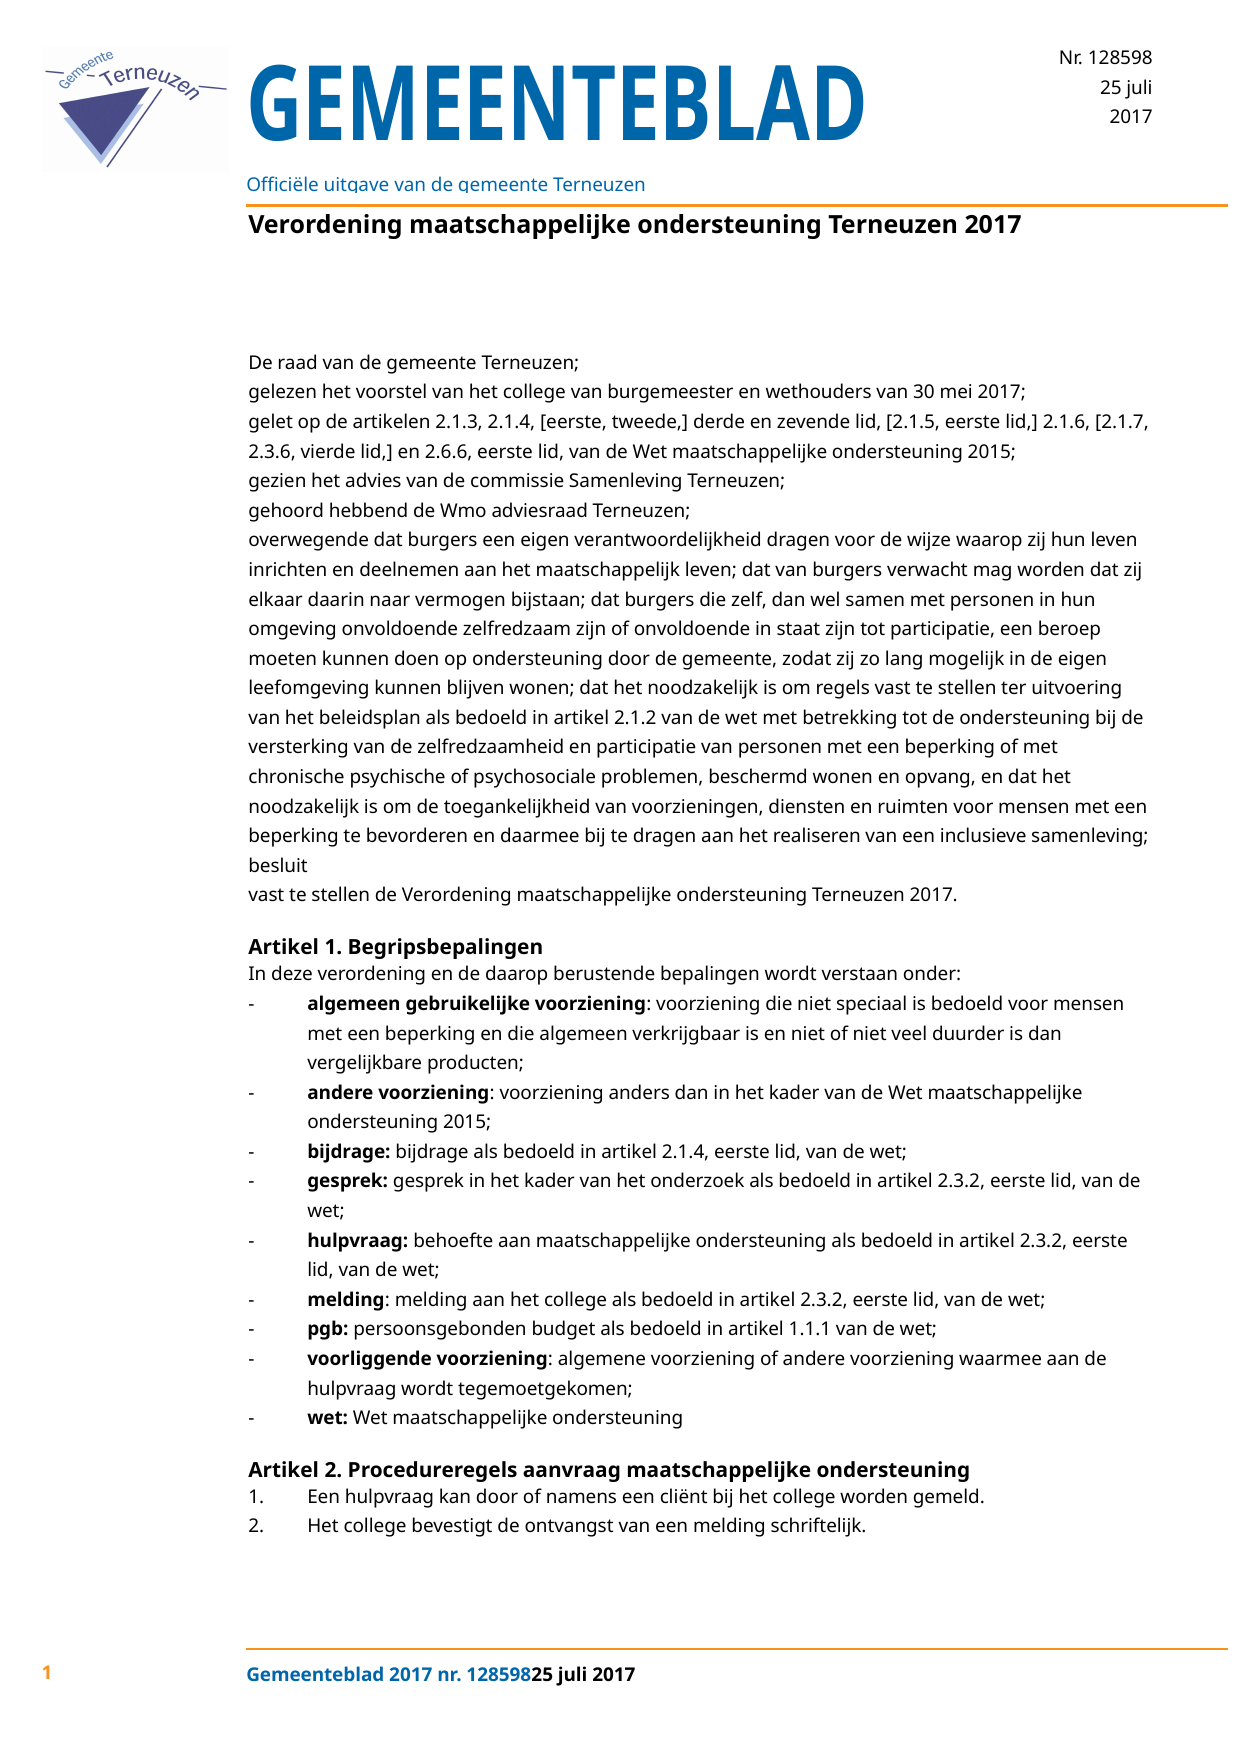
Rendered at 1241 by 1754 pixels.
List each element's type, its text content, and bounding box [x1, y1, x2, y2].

list wet: Wet maatschappelijke ondersteuning [248, 1404, 1152, 1430]
text Verordening maatschappelijke ondersteuning Terneuzen 2017 [248, 207, 1152, 241]
text De raad van de gemeente Terneuzen; [248, 349, 1152, 375]
list pgb: persoonsgebonden budget als bedoeld in artikel 1.1.1 van de wet; [248, 1316, 1152, 1341]
list hulpvraag: behoefte aan maatschappelijke ondersteuning als bedoeld in artikel 2.3.2, eerste lid, van de wet; [248, 1227, 1152, 1282]
text gezien het advies van de commissie Samenleving Terneuzen; [248, 467, 1152, 493]
text vast te stellen de Verordening maatschappelijke ondersteuning Terneuzen 2017. [248, 882, 1152, 907]
text overwegende dat burgers een eigen verantwoordelijkheid dragen voor de wijze waarop zij hun leven inrichten en deelnemen aan het maatschappelijk leven; dat van burgers verwacht mag worden dat zij elkaar daarin naar vermogen bijstaan; dat burgers die zelf, dan wel samen met personen in hun omgeving onvoldoende zelfredzaam zijn of onvoldoende in staat zijn tot participatie, een beroep moeten kunnen doen op ondersteuning door de gemeente, zodat zij zo lang mogelijk in de eigen leefomgeving kunnen blijven wonen; dat het noodzakelijk is om regels vast te stellen ter uitvoering van het beleidsplan als bedoeld in artikel 2.1.2 van de wet met betrekking tot de ondersteuning bij de versterking van de zelfredzaamheid en participatie van personen met een beperking of met chronische psychische of psychosociale problemen, beschermd wonen en opvang, en dat het noodzakelijk is om de toegankelijkheid van voorzieningen, diensten en ruimten voor mensen met een beperking te bevorderen en daarmee bij te dragen aan het realiseren van een inclusieve samenleving; [248, 527, 1152, 848]
list Een hulpvraag kan door of namens een cliënt bij het college worden gemeld. [248, 1483, 1152, 1509]
picture [41, 47, 231, 172]
list melding: melding aan het college als bedoeld in artikel 2.3.2, eerste lid, van de wet; [248, 1286, 1152, 1312]
text gelezen het voorstel van het college van burgemeester en wethouders van 30 mei 2017; [248, 379, 1152, 404]
text besluit [248, 852, 1152, 878]
list andere voorziening: voorziening anders dan in het kader van de Wet maatschappelijke ondersteuning 2015; [248, 1079, 1152, 1134]
list gesprek: gesprek in het kader van het onderzoek als bedoeld in artikel 2.3.2, eerste lid, van de wet; [248, 1168, 1152, 1223]
text Artikel 2. Procedureregels aanvraag maatschappelijke ondersteuning [248, 1455, 1152, 1483]
text Artikel 1. Begripsbepalingen [248, 932, 1152, 961]
text In deze verordening en de daarop berustende bepalingen wordt verstaan onder: [248, 961, 1152, 986]
list Het college bevestigt de ontvangst van een melding schriftelijk. [248, 1513, 1152, 1538]
text gehoord hebbend de Wmo adviesraad Terneuzen; [248, 497, 1152, 523]
list bijdrage: bijdrage als bedoeld in artikel 2.1.4, eerste lid, van de wet; [248, 1138, 1152, 1164]
text gelet op de artikelen 2.1.3, 2.1.4, [eerste, tweede,] derde en zevende lid, [2.1.5, eerste lid,] 2.1.6, [2.1.7, 2.3.6, vierde lid,] en 2.6.6, eerste lid, van de Wet maatschappelijke ondersteuning 2015; [248, 408, 1152, 464]
list voorliggende voorziening: algemene voorziening of andere voorziening waarmee aan de hulpvraag wordt tegemoetgekomen; [248, 1345, 1152, 1400]
list algemeen gebruikelijke voorziening: voorziening die niet speciaal is bedoeld voor mensen met een beperking en die algemeen verkrijgbaar is en niet of niet veel duurder is dan vergelijkbare producten; [248, 990, 1152, 1075]
